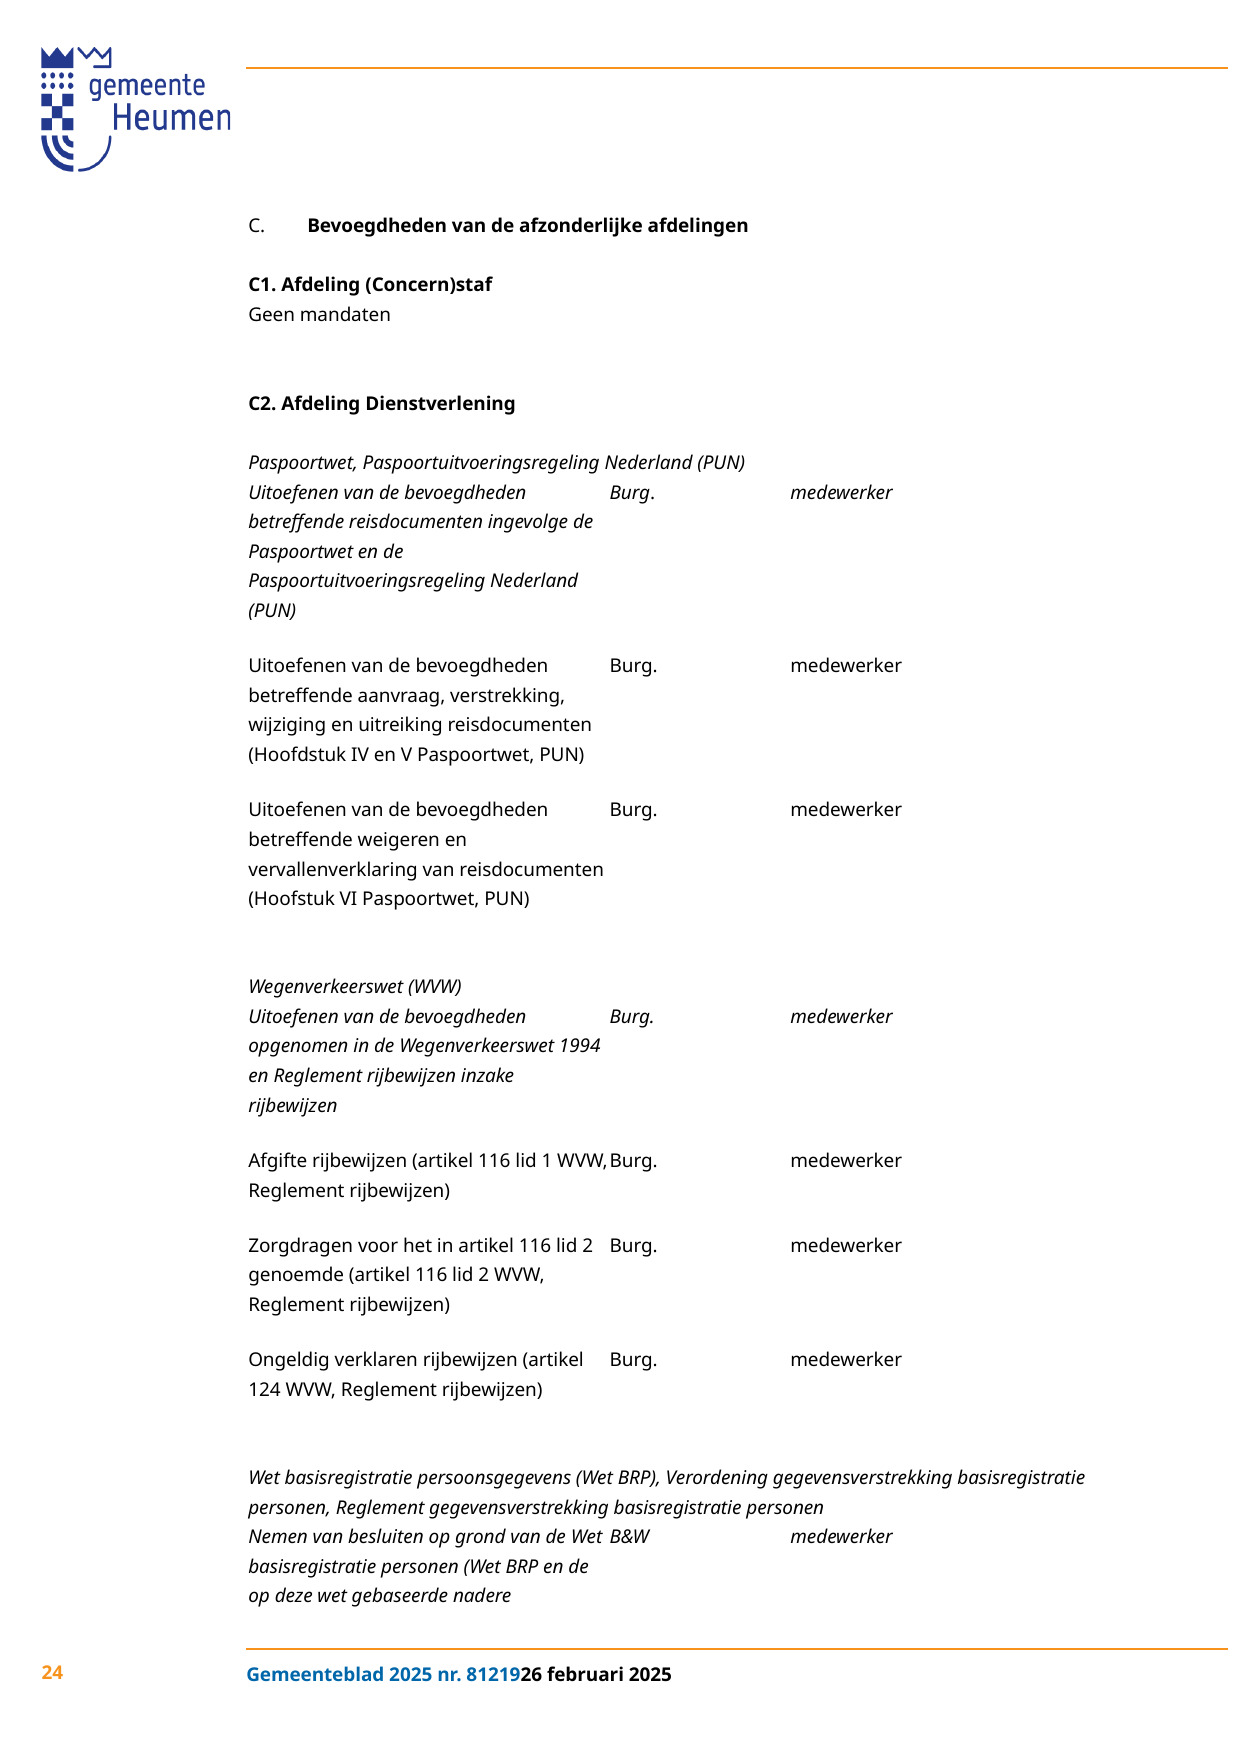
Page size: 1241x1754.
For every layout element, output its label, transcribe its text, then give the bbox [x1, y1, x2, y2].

table_cell [971, 1347, 1152, 1431]
table_header Nemen van besluiten op grond van de Wet basisregistratie personen (Wet BRP en de op deze wet gebaseerde nadere [248, 1524, 609, 1608]
table_cell Ongeldig verklaren rijbewijzen (artikel 124 WVW, Reglement rijbewijzen) [248, 1347, 609, 1431]
table_cell medewerker [790, 1147, 971, 1232]
picture [41, 47, 231, 172]
table_cell Uitoefenen van de bevoegdheden betreffende aanvraag, verstrekking, wijziging en uitreiking reisdocumenten (Hoofdstuk IV en V Paspoortwet, PUN) [248, 653, 609, 797]
table_cell [971, 1147, 1152, 1232]
table_header [971, 479, 1152, 652]
table_cell medewerker [790, 1347, 971, 1431]
table_header [248, 95, 609, 121]
table_cell medewerker [790, 653, 971, 797]
table_cell Burg. [609, 653, 790, 797]
table_cell Afgifte rijbewijzen (artikel 116 lid 1 WVW, Reglement rijbewijzen) [248, 1147, 609, 1232]
table_cell Uitoefenen van de bevoegdheden betreffende weigeren en vervallenverklaring van reisdocumenten (Hoofstuk VI Paspoortwet, PUN) [248, 797, 609, 941]
table_cell Burg. [609, 1147, 790, 1232]
table_header medewerker [790, 1524, 971, 1608]
table_header B&W [609, 1524, 790, 1608]
table_header Burg. [609, 1003, 790, 1147]
table_header [971, 1003, 1152, 1147]
table_header Uitoefenen van de bevoegdheden opgenomen in de Wegenverkeerswet 1994 en Reglement rijbewijzen inzake rijbewijzen [248, 1003, 609, 1147]
table_cell Burg. [609, 797, 790, 941]
text C2. Afdeling Dienstverlening [248, 390, 1152, 416]
table_cell medewerker [790, 1232, 971, 1347]
table_header [609, 95, 790, 121]
table_cell [971, 797, 1152, 941]
text Wegenverkeerswet (WVW) [248, 973, 1152, 999]
text Wet basisregistratie persoonsgegevens (Wet BRP), Verordening gegevensverstrekking basisregistratie personen, Reglement gegevensverstrekking basisregistratie personen [248, 1464, 1152, 1519]
text Paspoortwet, Paspoortuitvoeringsregeling Nederland (PUN) [248, 449, 1152, 475]
text Geen mandaten [248, 301, 1152, 327]
table_header [790, 95, 971, 121]
table_cell medewerker [790, 797, 971, 941]
list Bevoegdheden van de afzonderlijke afdelingen [248, 212, 1152, 238]
table_header [971, 1524, 1152, 1608]
table_header Uitoefenen van de bevoegdheden betreffende reisdocumenten ingevolge de Paspoortwet en de Paspoortuitvoeringsregeling Nederland (PUN) [248, 479, 609, 652]
table_cell [971, 653, 1152, 797]
table_cell [971, 1232, 1152, 1347]
table_header medewerker [790, 1003, 971, 1147]
table_header [971, 95, 1152, 121]
table_cell Burg. [609, 1347, 790, 1431]
table_header Burg. [609, 479, 790, 652]
text C1. Afdeling (Concern)staf [248, 272, 1152, 297]
table_cell Zorgdragen voor het in artikel 116 lid 2 genoemde (artikel 116 lid 2 WVW, Reglement rijbewijzen) [248, 1232, 609, 1347]
table_header medewerker [790, 479, 971, 652]
table_cell Burg. [609, 1232, 790, 1347]
